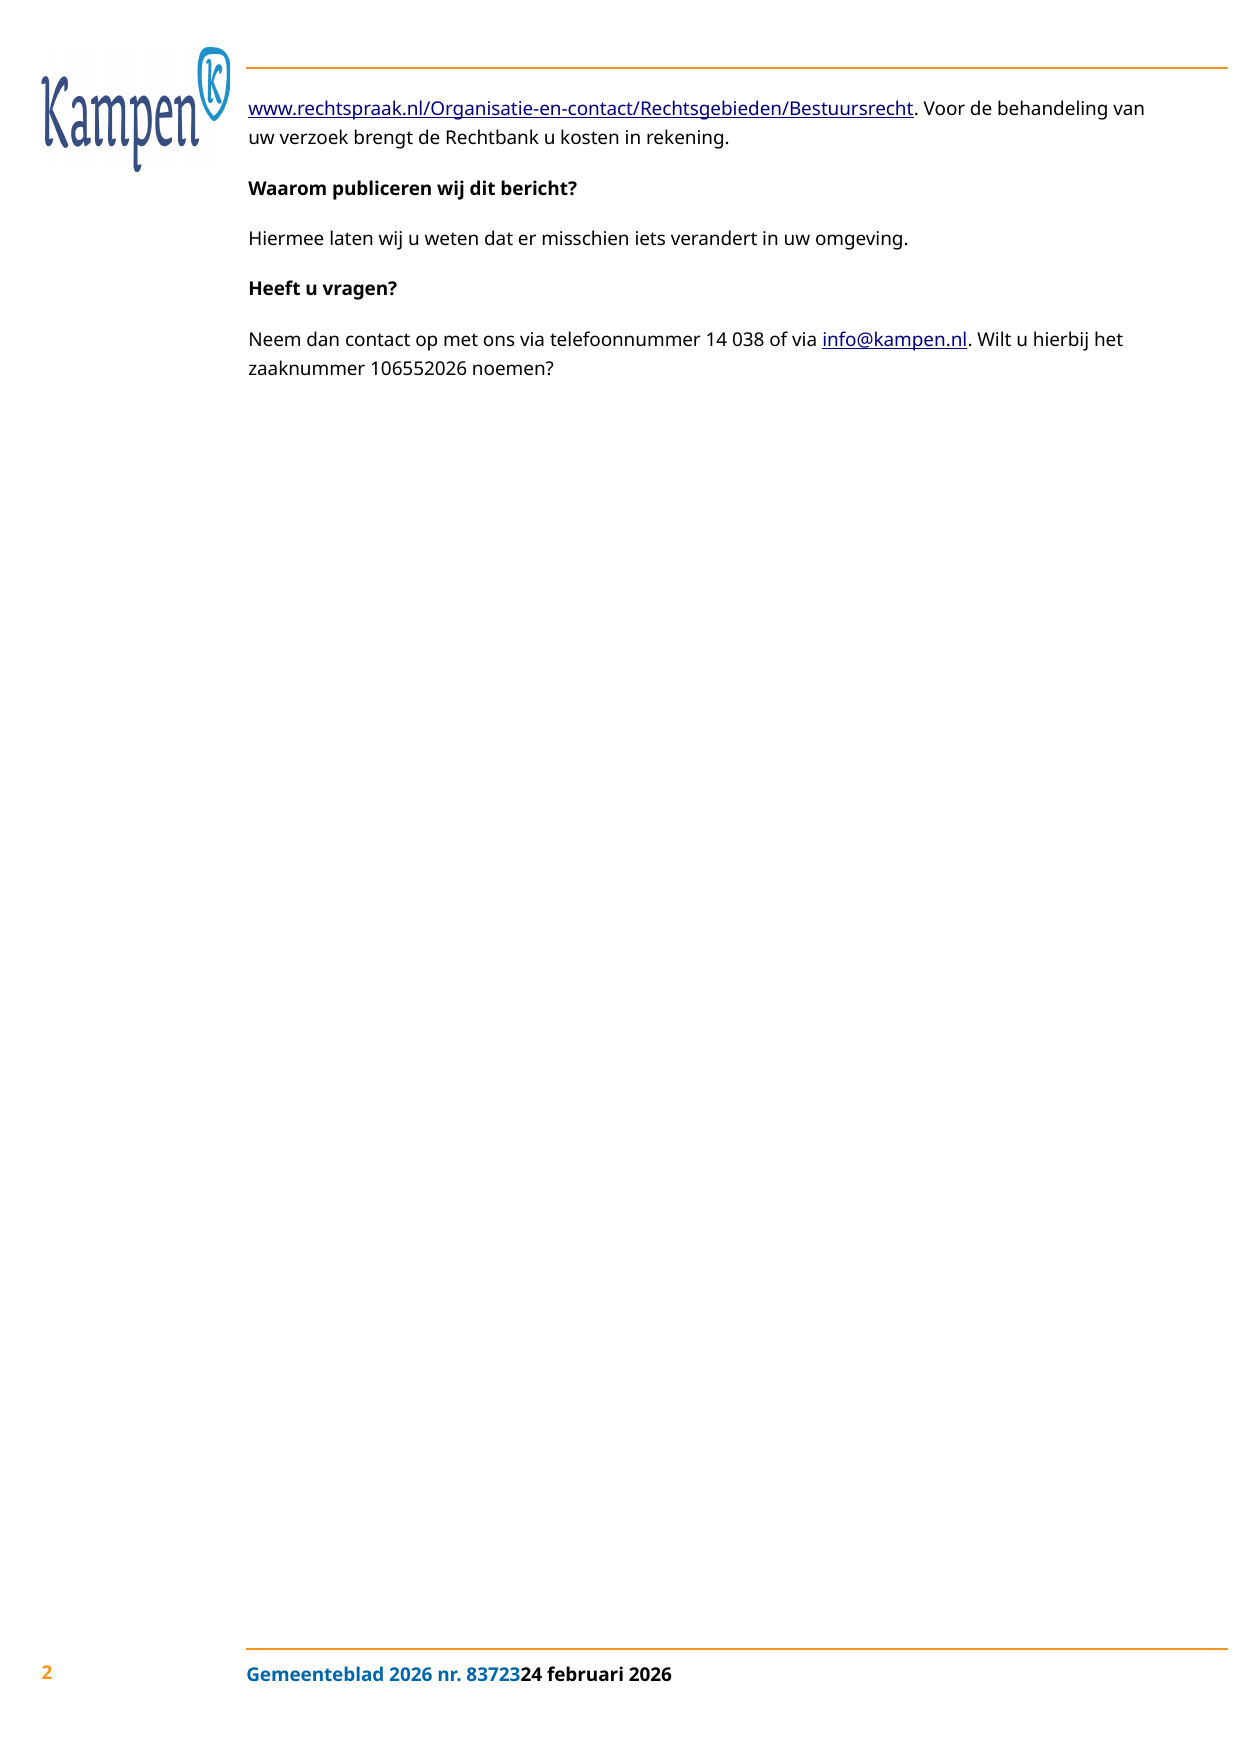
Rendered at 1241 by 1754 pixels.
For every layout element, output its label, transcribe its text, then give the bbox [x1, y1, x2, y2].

text www.rechtspraak.nl/Organisatie-en-contact/Rechtsgebieden/Bestuursrecht. Voor de behandeling van uw verzoek brengt de Rechtbank u kosten in rekening. [248, 95, 1152, 150]
text Hiermee laten wij u weten dat er misschien iets verandert in uw omgeving. [248, 225, 1152, 251]
picture [41, 47, 231, 172]
text Heeft u vragen? [248, 276, 1152, 301]
text Neem dan contact op met ons via telefoonnummer 14 038 of via info@kampen.nl. Wilt u hierbij het zaaknummer 106552026 noemen? [248, 326, 1152, 381]
text Waarom publiceren wij dit bericht? [248, 175, 1152, 201]
